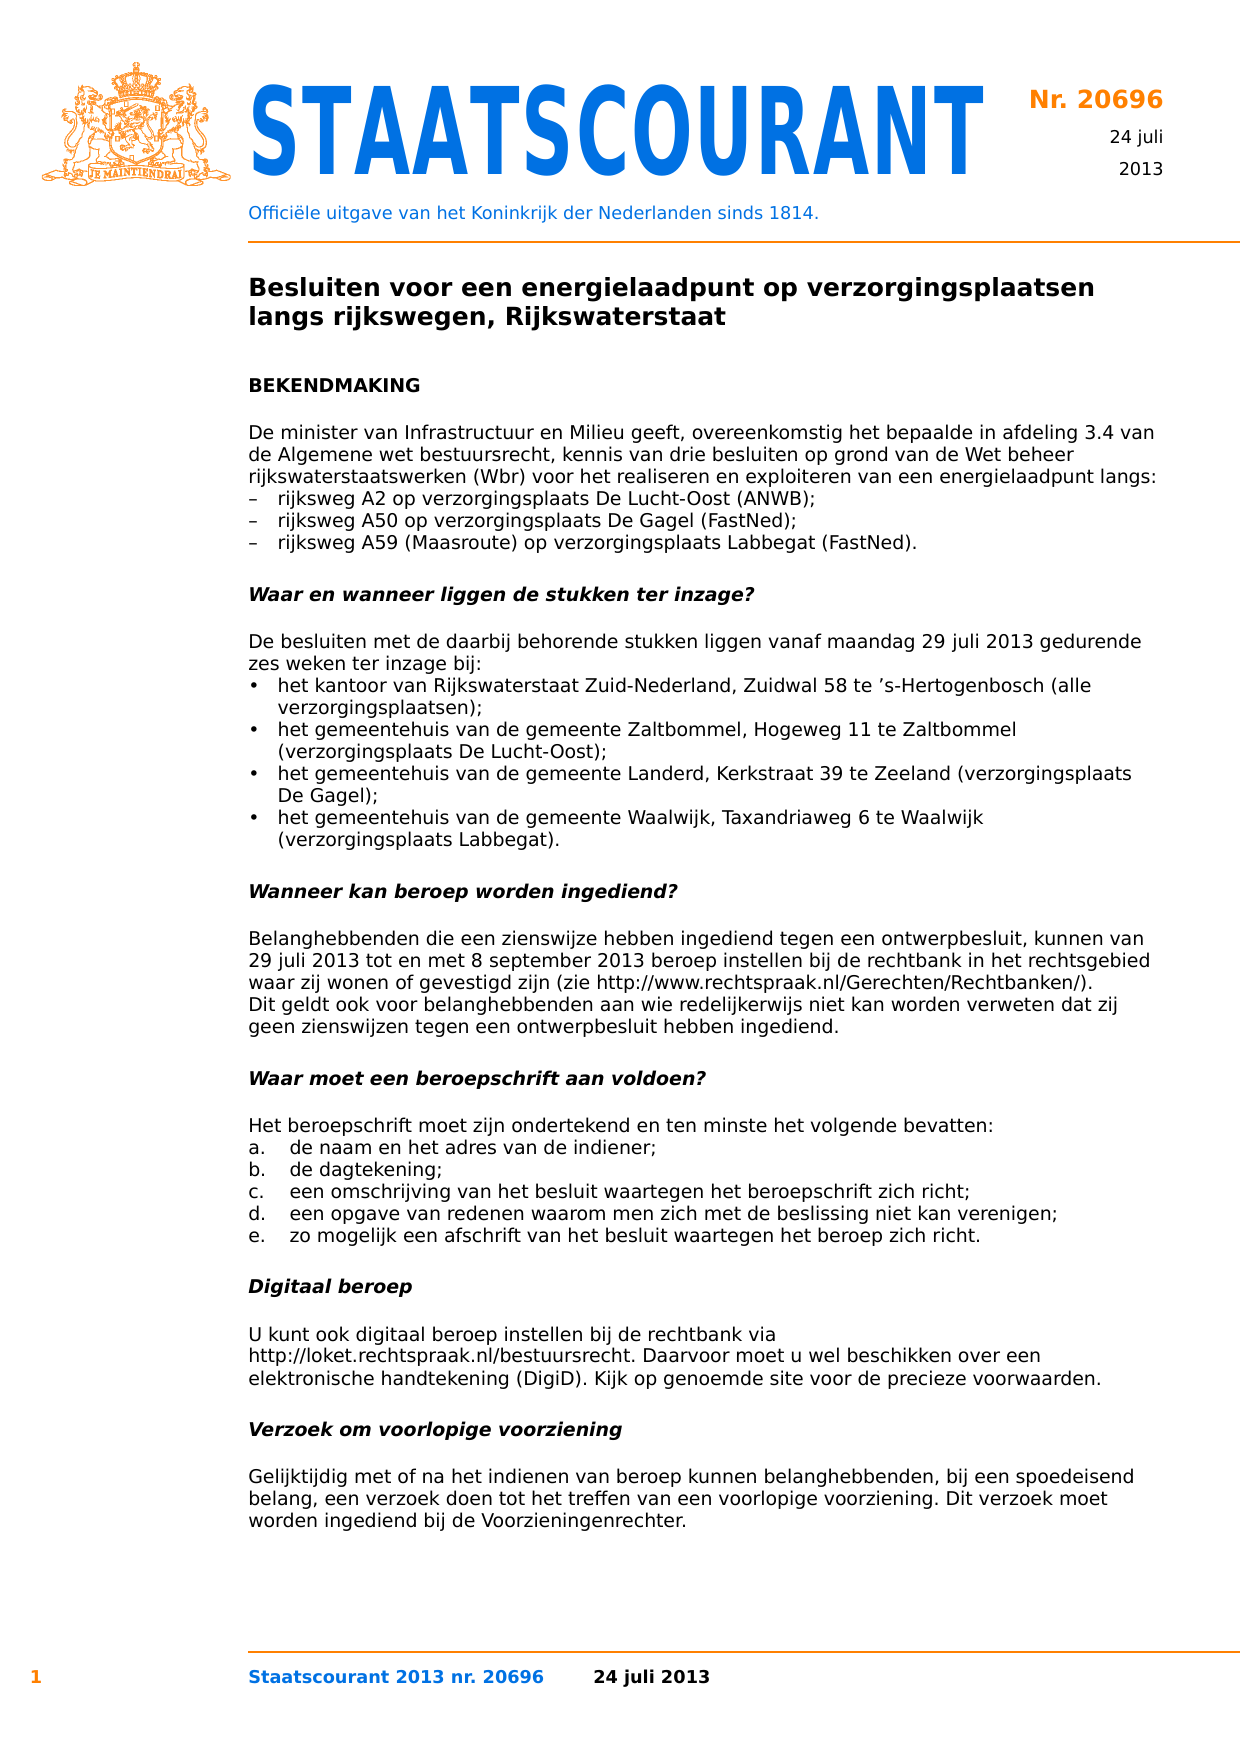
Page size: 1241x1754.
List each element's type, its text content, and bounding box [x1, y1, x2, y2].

table_cell 24 juli [998, 121, 1240, 153]
text c. een omschrijving van het besluit waartegen het beroepschrift zich richt; [248, 1181, 1163, 1202]
text De besluiten met de daarbij behorende stukken liggen vanaf maandag 29 juli 2013 gedurende zes weken ter inzage bij: [248, 631, 1163, 675]
text Belanghebbenden die een zienswijze hebben ingediend tegen een ontwerpbesluit, kunnen van 29 juli 2013 tot en met 8 september 2013 beroep instellen bij de rechtbank in het rechtsgebied waar zij wonen of gevestigd zijn (zie http://www.rechtspraak.nl/Gerechten/Rechtbanken/). [248, 928, 1163, 994]
picture [41, 62, 231, 186]
subtitle BEKENDMAKING [248, 375, 1163, 397]
text d. een opgave van redenen waarom men zich met de beslissing niet kan verenigen; [248, 1202, 1163, 1224]
table_header Nr. 20696 [998, 62, 1240, 121]
table_cell Officiële uitgave van het Koninkrijk der Nederlanden sinds 1814. [248, 203, 1240, 241]
text a. de naam en het adres van de indiener; [248, 1137, 1163, 1158]
text – rijksweg A59 (Maasroute) op verzorgingsplaats Labbegat (FastNed). [248, 532, 1163, 554]
subtitle Waar en wanneer liggen de stukken ter inzage? [248, 584, 1163, 606]
table_header [25, 62, 248, 241]
text De minister van Infrastructuur en Milieu geeft, overeenkomstig het bepaalde in afdeling 3.4 van de Algemene wet bestuursrecht, kennis van drie besluiten op grond van de Wet beheer rijkswaterstaatswerken (Wbr) voor het realiseren en exploiteren van een energielaadpunt langs: [248, 422, 1163, 488]
text Het beroepschrift moet zijn ondertekend en ten minste het volgende bevatten: [248, 1114, 1163, 1137]
subtitle Besluiten voor een energielaadpunt op verzorgingsplaatsen langs rijkswegen, Rijkswaterstaat [248, 273, 1163, 331]
text Dit geldt ook voor belanghebbenden aan wie redelijkerwijs niet kan worden verweten dat zij geen zienswijzen tegen een ontwerpbesluit hebben ingediend. [248, 994, 1163, 1038]
subtitle Wanneer kan beroep worden ingediend? [248, 881, 1163, 903]
text e. zo mogelijk een afschrift van het besluit waartegen het beroep zich richt. [248, 1224, 1163, 1246]
text • het gemeentehuis van de gemeente Landerd, Kerkstraat 39 te Zeeland (verzorgingsplaats De Gagel); [248, 763, 1163, 807]
table_cell 2013 [998, 153, 1240, 203]
text U kunt ook digitaal beroep instellen bij de rechtbank via http://loket.rechtspraak.nl/bestuursrecht. Daarvoor moet u wel beschikken over een elektronische handtekening (DigiD). Kijk op genoemde site voor de precieze voorwaarden. [248, 1323, 1163, 1389]
text • het gemeentehuis van de gemeente Zaltbommel, Hogeweg 11 te Zaltbommel (verzorgingsplaats De Lucht-Oost); [248, 719, 1163, 763]
table_header STAATSCOURANT [248, 62, 998, 203]
text – rijksweg A2 op verzorgingsplaats De Lucht-Oost (ANWB); [248, 488, 1163, 510]
text Gelijktijdig met of na het indienen van beroep kunnen belanghebbenden, bij een spoedeisend belang, een verzoek doen tot het treffen van een voorlopige voorziening. Dit verzoek moet worden ingediend bij de Voorzieningenrechter. [248, 1466, 1163, 1532]
subtitle Verzoek om voorlopige voorziening [248, 1419, 1163, 1441]
text b. de dagtekening; [248, 1158, 1163, 1181]
text • het gemeentehuis van de gemeente Waalwijk, Taxandriaweg 6 te Waalwijk (verzorgingsplaats Labbegat). [248, 807, 1163, 851]
subtitle Waar moet een beroepschrift aan voldoen? [248, 1068, 1163, 1089]
text • het kantoor van Rijkswaterstaat Zuid-Nederland, Zuidwal 58 te ’s-Hertogenbosch (alle verzorgingsplaatsen); [248, 675, 1163, 719]
text – rijksweg A50 op verzorgingsplaats De Gagel (FastNed); [248, 510, 1163, 532]
subtitle Digitaal beroep [248, 1276, 1163, 1298]
